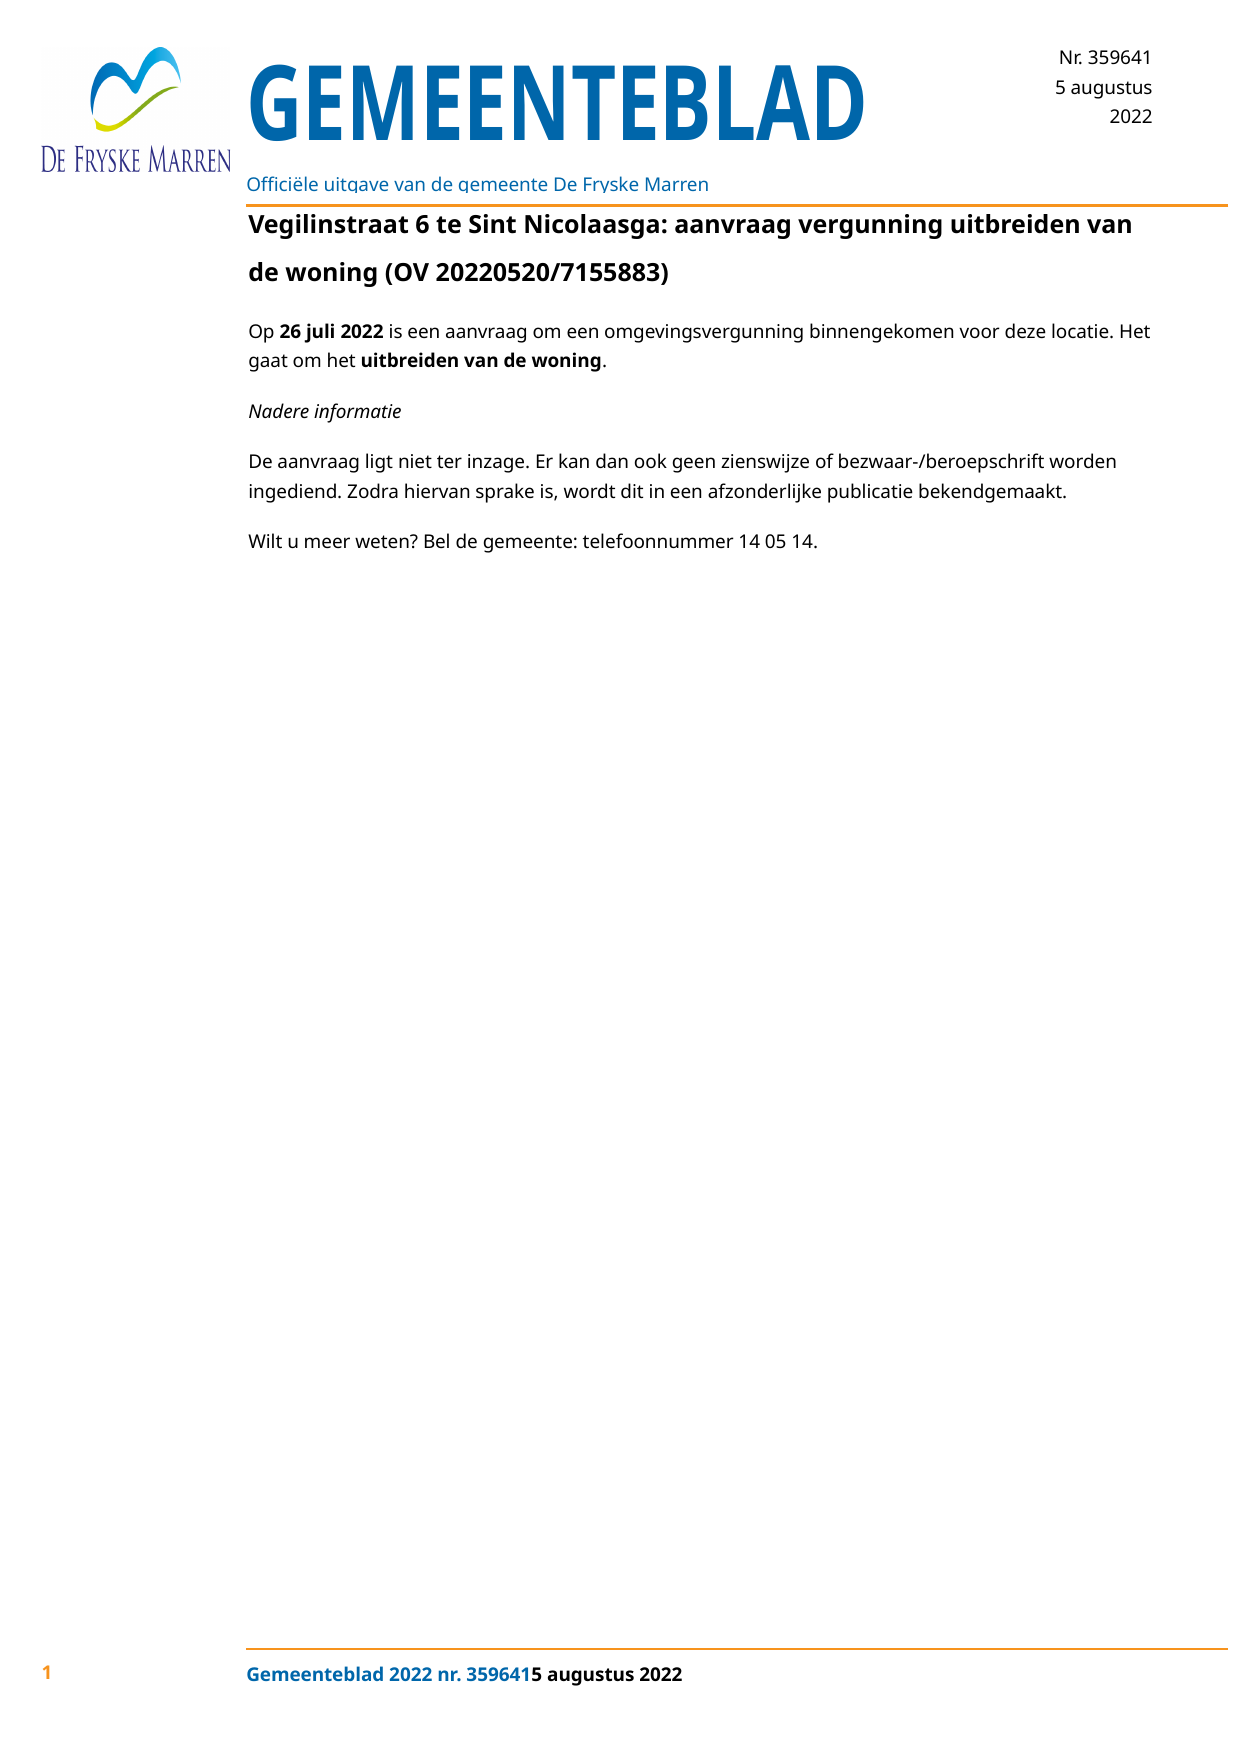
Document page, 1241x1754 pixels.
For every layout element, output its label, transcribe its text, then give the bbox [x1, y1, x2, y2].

text Op 26 juli 2022 is een aanvraag om een omgevingsvergunning binnengekomen voor deze locatie. Het gaat om het uitbreiden van de woning. [248, 318, 1152, 373]
text De aanvraag ligt niet ter inzage. Er kan dan ook geen zienswijze of bezwaar-/beroepschrift worden ingediend. Zodra hiervan sprake is, wordt dit in een afzonderlijke publicatie bekendgemaakt. [248, 448, 1152, 504]
text Nadere informatie [248, 398, 1152, 424]
text Vegilinstraat 6 te Sint Nicolaasga: aanvraag vergunning uitbreiden van de woning (OV 20220520/7155883) [248, 207, 1152, 288]
text Wilt u meer weten? Bel de gemeente: telefoonnummer 14 05 14. [248, 528, 1152, 554]
picture [41, 47, 231, 172]
